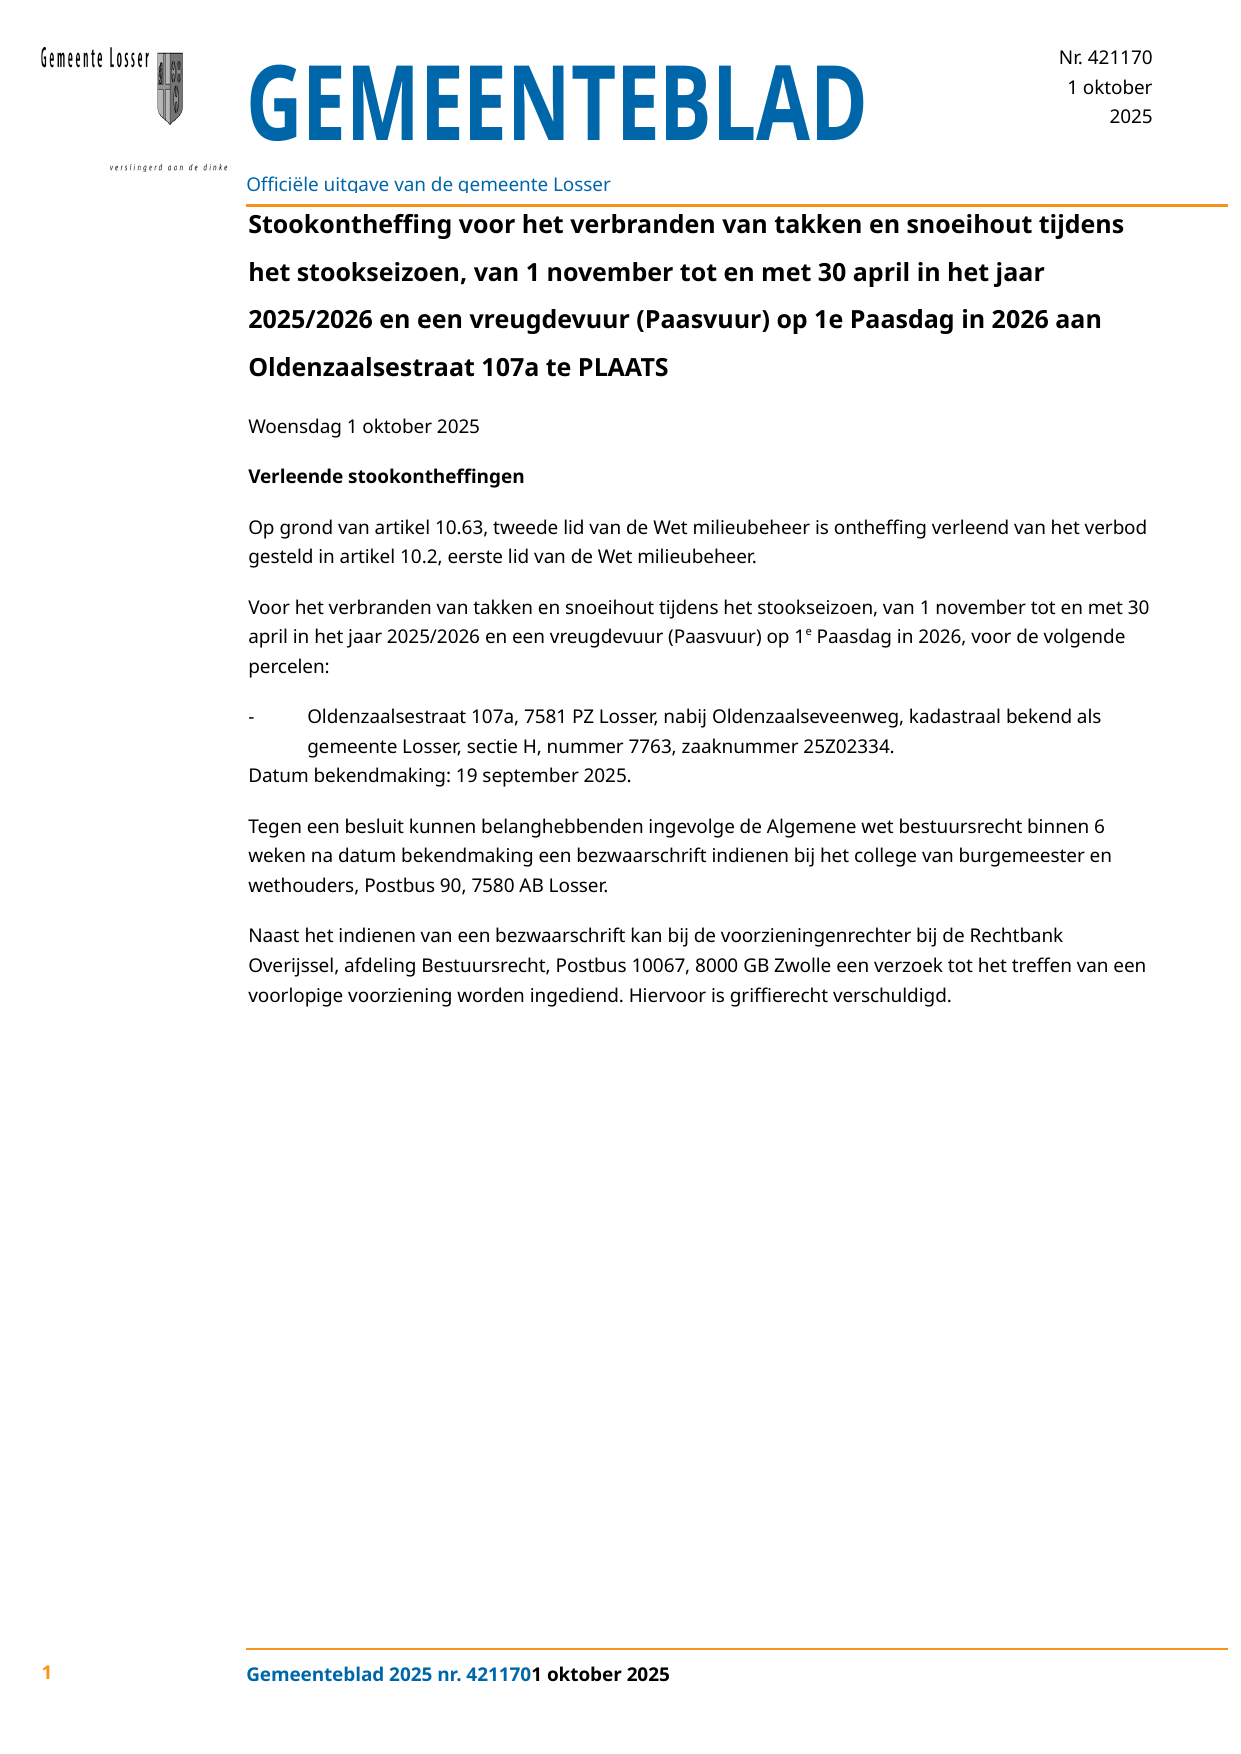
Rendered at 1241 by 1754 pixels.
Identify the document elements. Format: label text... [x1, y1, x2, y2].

text Datum bekendmaking: 19 september 2025. [248, 763, 1152, 788]
text Tegen een besluit kunnen belanghebbenden ingevolge de Algemene wet bestuursrecht binnen 6 weken na datum bekendmaking een bezwaarschrift indienen bij het college van burgemeester en wethouders, Postbus 90, 7580 AB Losser. [248, 813, 1152, 898]
text Naast het indienen van een bezwaarschrift kan bij de voorzieningenrechter bij de Rechtbank Overijssel, afdeling Bestuursrecht, Postbus 10067, 8000 GB Zwolle een verzoek tot het treffen van een voorlopige voorziening worden ingediend. Hiervoor is griffierecht verschuldigd. [248, 923, 1152, 1008]
picture [41, 47, 231, 172]
text Woensdag 1 oktober 2025 [248, 413, 1152, 439]
list Oldenzaalsestraat 107a, 7581 PZ Losser, nabij Oldenzaalseveenweg, kadastraal bekend als gemeente Losser, sectie H, nummer 7763, zaaknummer 25Z02334. [248, 703, 1152, 759]
text Verleende stookontheffingen [248, 463, 1152, 489]
text Voor het verbranden van takken en snoeihout tijdens het stookseizoen, van 1 november tot en met 30 april in het jaar 2025/2026 en een vreugdevuur (Paasvuur) op 1e Paasdag in 2026, voor de volgende percelen: [248, 594, 1152, 679]
text Op grond van artikel 10.63, tweede lid van de Wet milieubeheer is ontheffing verleend van het verbod gesteld in artikel 10.2, eerste lid van de Wet milieubeheer. [248, 514, 1152, 569]
text Stookontheffing voor het verbranden van takken en snoeihout tijdens het stookseizoen, van 1 november tot en met 30 april in het jaar 2025/2026 en een vreugdevuur (Paasvuur) op 1e Paasdag in 2026 aan Oldenzaalsestraat 107a te PLAATS [248, 207, 1152, 384]
